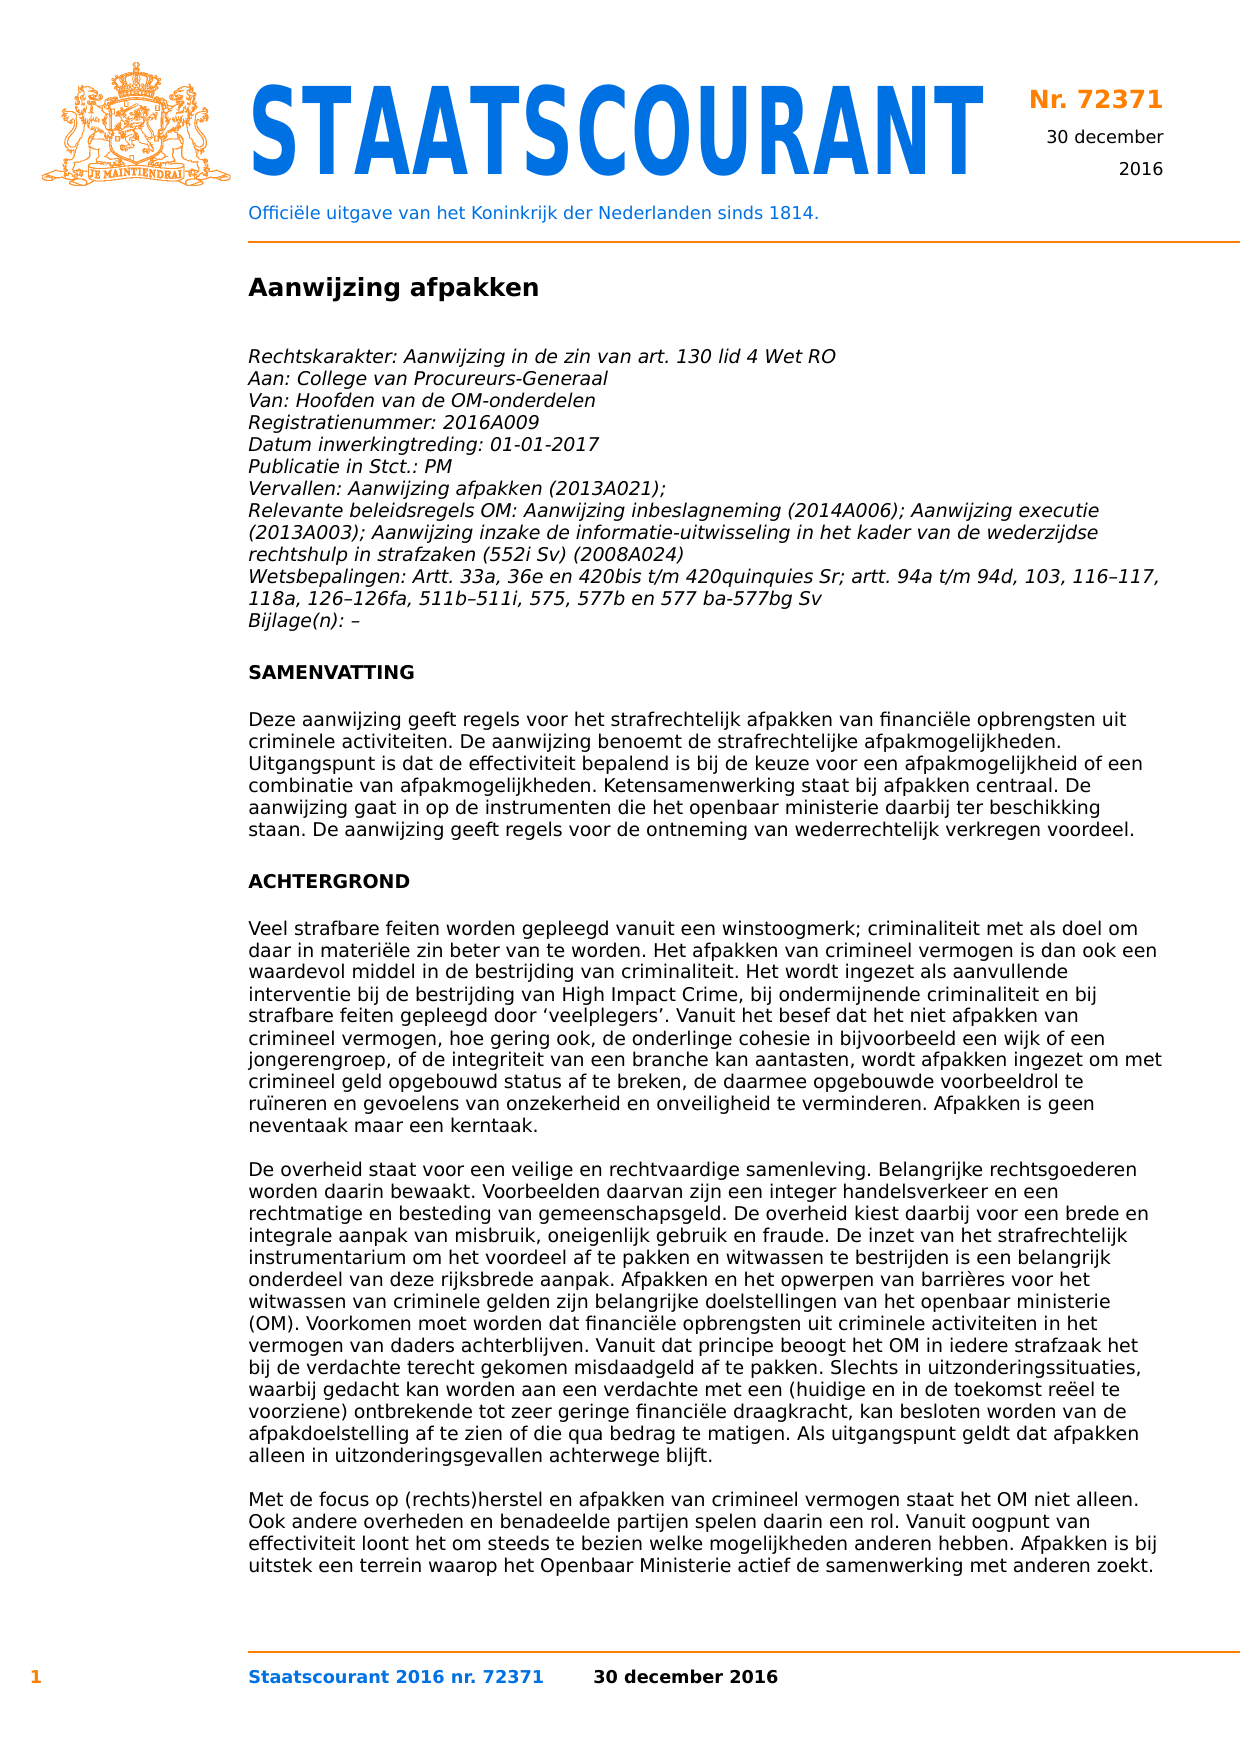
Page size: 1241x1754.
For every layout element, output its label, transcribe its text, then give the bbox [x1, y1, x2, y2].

text Deze aanwijzing geeft regels voor het strafrechtelijk afpakken van financiële opbrengsten uit criminele activiteiten. De aanwijzing benoemt de strafrechtelijke afpakmogelijkheden. Uitgangspunt is dat de effectiviteit bepalend is bij de keuze voor een afpakmogelijkheid of een combinatie van afpakmogelijkheden. Ketensamenwerking staat bij afpakken centraal. De aanwijzing gaat in op de instrumenten die het openbaar ministerie daarbij ter beschikking staan. De aanwijzing geeft regels voor de ontneming van wederrechtelijk verkregen voordeel. [248, 709, 1163, 841]
table_cell 2016 [998, 153, 1240, 203]
text Relevante beleidsregels OM: Aanwijzing inbeslagneming (2014A006); Aanwijzing executie (2013A003); Aanwijzing inzake de informatie-uitwisseling in het kader van de wederzijdse rechtshulp in strafzaken (552i Sv) (2008A024) [248, 500, 1163, 566]
text Rechtskarakter: Aanwijzing in de zin van art. 130 lid 4 Wet RO [248, 346, 1163, 368]
subtitle Aanwijzing afpakken [248, 273, 1163, 302]
table_header STAATSCOURANT [248, 62, 998, 203]
text Publicatie in Stct.: PM [248, 456, 1163, 478]
text Bijlage(n): – [248, 610, 1163, 632]
text Registratienummer: 2016A009 [248, 412, 1163, 434]
text Wetsbepalingen: Artt. 33a, 36e en 420bis t/m 420quinquies Sr; artt. 94a t/m 94d, 103, 116–117, 118a, 126–126fa, 511b–511i, 575, 577b en 577 ba-577bg Sv [248, 566, 1163, 610]
text Datum inwerkingtreding: 01-01-2017 [248, 434, 1163, 456]
subtitle SAMENVATTING [248, 662, 1163, 684]
text Met de focus op (rechts)herstel en afpakken van crimineel vermogen staat het OM niet alleen. Ook andere overheden en benadeelde partijen spelen daarin een rol. Vanuit oogpunt van effectiviteit loont het om steeds te bezien welke mogelijkheden anderen hebben. Afpakken is bij uitstek een terrein waarop het Openbaar Ministerie actief de samenwerking met anderen zoekt. [248, 1489, 1163, 1577]
text Veel strafbare feiten worden gepleegd vanuit een winstoogmerk; criminaliteit met als doel om daar in materiële zin beter van te worden. Het afpakken van crimineel vermogen is dan ook een waardevol middel in de bestrijding van criminaliteit. Het wordt ingezet als aanvullende interventie bij de bestrijding van High Impact Crime, bij ondermijnende criminaliteit en bij strafbare feiten gepleegd door ‘veelplegers’. Vanuit het besef dat het niet afpakken van crimineel vermogen, hoe gering ook, de onderlinge cohesie in bijvoorbeeld een wijk of een jongerengroep, of de integriteit van een branche kan aantasten, wordt afpakken ingezet om met crimineel geld opgebouwd status af te breken, de daarmee opgebouwde voorbeeldrol te ruïneren en gevoelens van onzekerheid en onveiligheid te verminderen. Afpakken is geen neventaak maar een kerntaak. [248, 917, 1163, 1137]
table_cell Officiële uitgave van het Koninkrijk der Nederlanden sinds 1814. [248, 203, 1240, 241]
text Vervallen: Aanwijzing afpakken (2013A021); [248, 478, 1163, 500]
text De overheid staat voor een veilige en rechtvaardige samenleving. Belangrijke rechtsgoederen worden daarin bewaakt. Voorbeelden daarvan zijn een integer handelsverkeer en een rechtmatige en besteding van gemeenschapsgeld. De overheid kiest daarbij voor een brede en integrale aanpak van misbruik, oneigenlijk gebruik en fraude. De inzet van het strafrechtelijk instrumentarium om het voordeel af te pakken en witwassen te bestrijden is een belangrijk onderdeel van deze rijksbrede aanpak. Afpakken en het opwerpen van barrières voor het witwassen van criminele gelden zijn belangrijke doelstellingen van het openbaar ministerie (OM). Voorkomen moet worden dat financiële opbrengsten uit criminele activiteiten in het vermogen van daders achterblijven. Vanuit dat principe beoogt het OM in iedere strafzaak het bij de verdachte terecht gekomen misdaadgeld af te pakken. Slechts in uitzonderingssituaties, waarbij gedacht kan worden aan een verdachte met een (huidige en in de toekomst reëel te voorziene) ontbrekende tot zeer geringe financiële draagkracht, kan besloten worden van de afpakdoelstelling af te zien of die qua bedrag te matigen. Als uitgangspunt geldt dat afpakken alleen in uitzonderingsgevallen achterwege blijft. [248, 1159, 1163, 1467]
table_header [25, 62, 248, 241]
text Aan: College van Procureurs-Generaal [248, 368, 1163, 390]
table_cell 30 december [998, 121, 1240, 153]
subtitle ACHTERGROND [248, 871, 1163, 892]
text Van: Hoofden van de OM-onderdelen [248, 390, 1163, 412]
table_header Nr. 72371 [998, 62, 1240, 121]
picture [41, 62, 231, 186]
